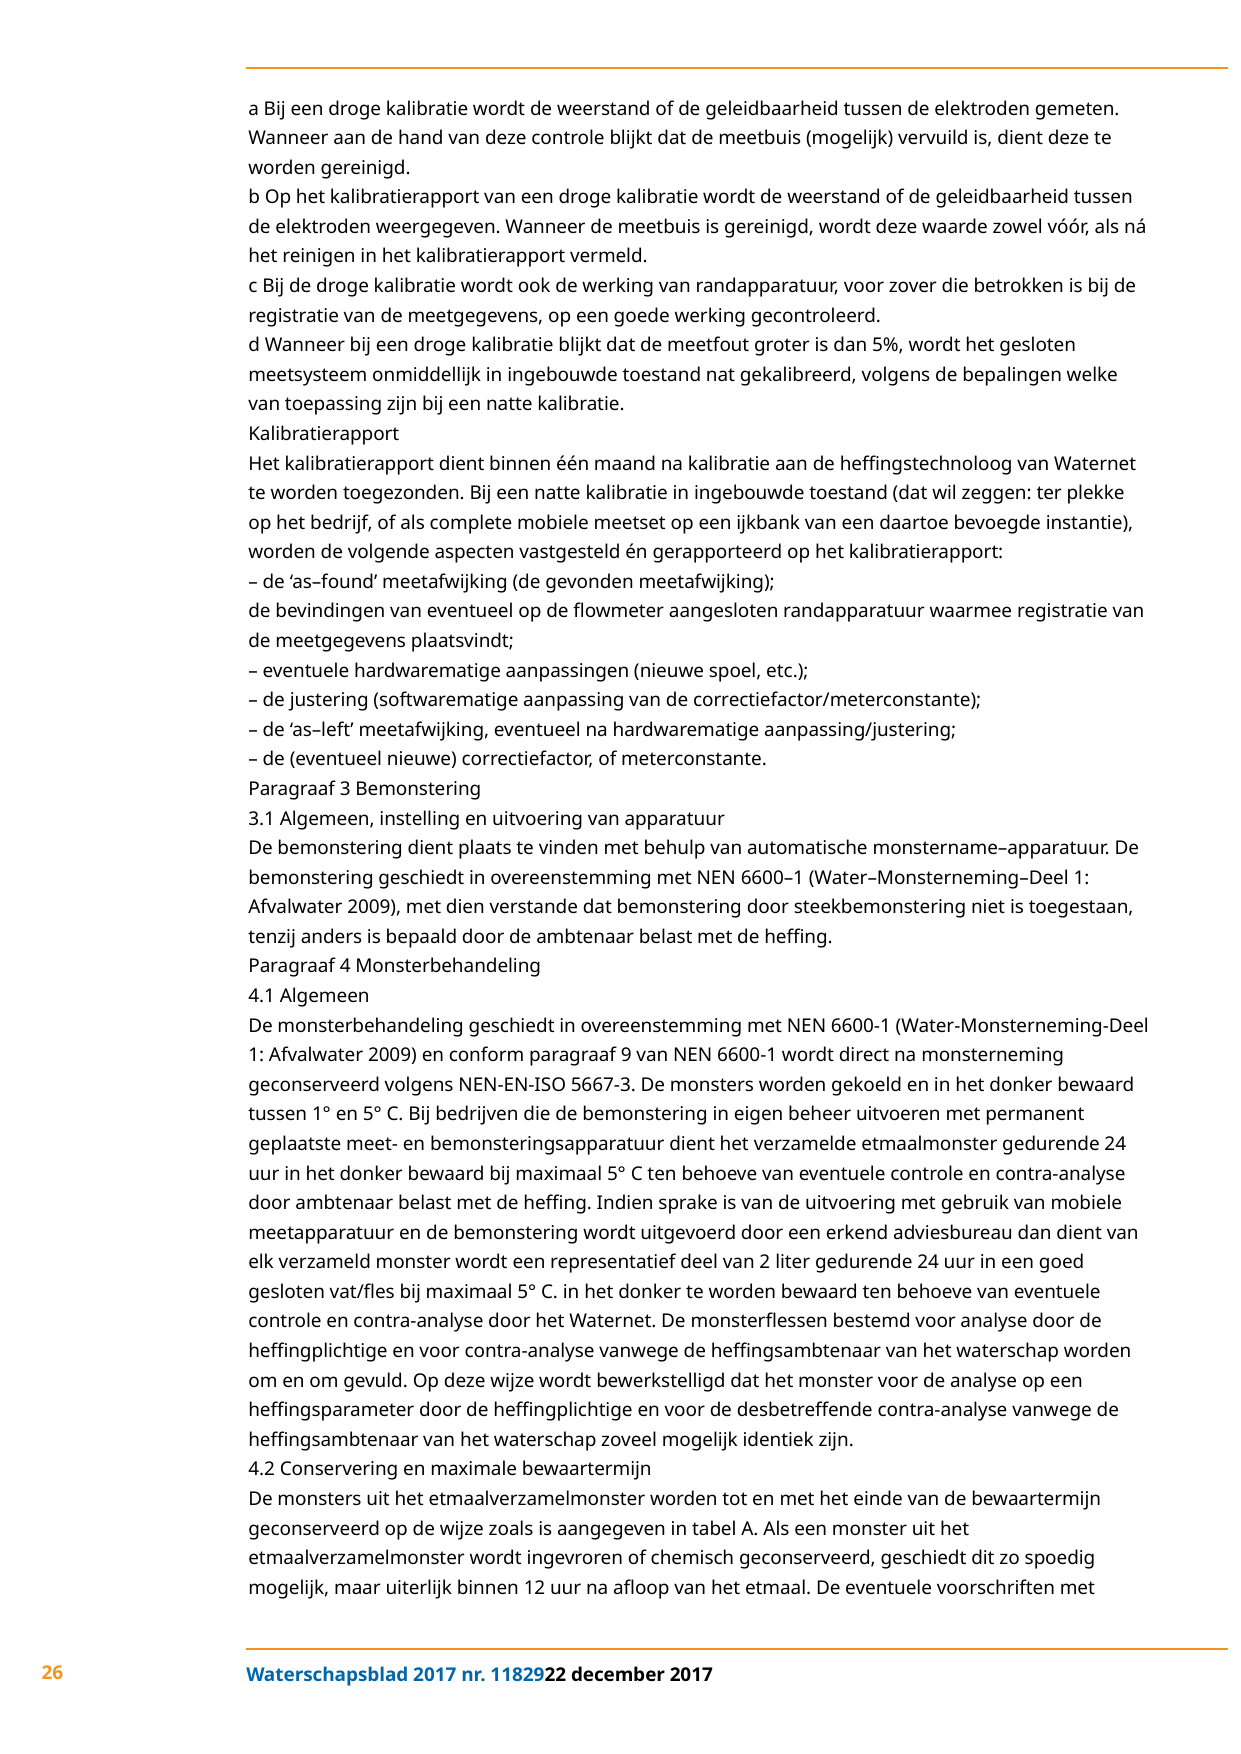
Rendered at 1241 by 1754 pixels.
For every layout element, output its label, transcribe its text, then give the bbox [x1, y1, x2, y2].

text b Op het kalibratierapport van een droge kalibratie wordt de weerstand of de geleidbaarheid tussen de elektroden weergegeven. Wanneer de meetbuis is gereinigd, wordt deze waarde zowel vóór, als ná het reinigen in het kalibratierapport vermeld. [248, 183, 1152, 268]
text – de (eventueel nieuwe) correctiefactor, of meterconstante. [248, 746, 1152, 771]
text Paragraaf 4 Monsterbehandeling [248, 953, 1152, 978]
text c Bij de droge kalibratie wordt ook de werking van randapparatuur, voor zover die betrokken is bij de registratie van de meetgegevens, op een goede werking gecontroleerd. [248, 272, 1152, 328]
text Kalibratierapport [248, 420, 1152, 446]
text a Bij een droge kalibratie wordt de weerstand of de geleidbaarheid tussen de elektroden gemeten. Wanneer aan de hand van deze controle blijkt dat de meetbuis (mogelijk) vervuild is, dient deze te worden gereinigd. [248, 95, 1152, 180]
text – de ‘as–left’ meetafwijking, eventueel na hardwarematige aanpassing/justering; [248, 716, 1152, 742]
text De monsterbehandeling geschiedt in overeenstemming met NEN 6600-1 (Water-Monsterneming-Deel 1: Afvalwater 2009) en conform paragraaf 9 van NEN 6600-1 wordt direct na monsterneming geconserveerd volgens NEN-EN-ISO 5667-3. De monsters worden gekoeld en in het donker bewaard tussen 1° en 5° C. Bij bedrijven die de bemonstering in eigen beheer uitvoeren met permanent geplaatste meet- en bemonsteringsapparatuur dient het verzamelde etmaalmonster gedurende 24 uur in het donker bewaard bij maximaal 5° C ten behoeve van eventuele controle en contra-analyse door ambtenaar belast met de heffing. Indien sprake is van de uitvoering met gebruik van mobiele meetapparatuur en de bemonstering wordt uitgevoerd door een erkend adviesbureau dan dient van elk verzameld monster wordt een representatief deel van 2 liter gedurende 24 uur in een goed gesloten vat/fles bij maximaal 5° C. in het donker te worden bewaard ten behoeve van eventuele controle en contra-analyse door het Waternet. De monsterflessen bestemd voor analyse door de heffingplichtige en voor contra-analyse vanwege de heffingsambtenaar van het waterschap worden om en om gevuld. Op deze wijze wordt bewerkstelligd dat het monster voor de analyse op een heffingsparameter door de heffingplichtige en voor de desbetreffende contra-analyse vanwege de heffingsambtenaar van het waterschap zoveel mogelijk identiek zijn. [248, 1012, 1152, 1452]
text Het kalibratierapport dient binnen één maand na kalibratie aan de heffingstechnoloog van Waternet te worden toegezonden. Bij een natte kalibratie in ingebouwde toestand (dat wil zeggen: ter plekke op het bedrijf, of als complete mobiele meetset op een ijkbank van een daartoe bevoegde instantie), worden de volgende aspecten vastgesteld én gerapporteerd op het kalibratierapport: [248, 450, 1152, 564]
text De bemonstering dient plaats te vinden met behulp van automatische monstername–apparatuur. De bemonstering geschiedt in overeenstemming met NEN 6600–1 (Water–Monsterneming–Deel 1: Afvalwater 2009), met dien verstande dat bemonstering door steekbemonstering niet is toegestaan, tenzij anders is bepaald door de ambtenaar belast met de heffing. [248, 834, 1152, 949]
text – eventuele hardwarematige aanpassingen (nieuwe spoel, etc.); [248, 657, 1152, 683]
text 4.1 Algemeen [248, 982, 1152, 1008]
picture [41, 47, 231, 172]
text de bevindingen van eventueel op de flowmeter aangesloten randapparatuur waarmee registratie van de meetgegevens plaatsvindt; [248, 598, 1152, 653]
text – de justering (softwarematige aanpassing van de correctiefactor/meterconstante); [248, 686, 1152, 712]
text d Wanneer bij een droge kalibratie blijkt dat de meetfout groter is dan 5%, wordt het gesloten meetsysteem onmiddellijk in ingebouwde toestand nat gekalibreerd, volgens de bepalingen welke van toepassing zijn bij een natte kalibratie. [248, 331, 1152, 416]
text Paragraaf 3 Bemonstering [248, 775, 1152, 801]
text De monsters uit het etmaalverzamelmonster worden tot en met het einde van de bewaartermijn geconserveerd op de wijze zoals is aangegeven in tabel A. Als een monster uit het etmaalverzamelmonster wordt ingevroren of chemisch geconserveerd, geschiedt dit zo spoedig mogelijk, maar uiterlijk binnen 12 uur na afloop van het etmaal. De eventuele voorschriften met [248, 1485, 1152, 1600]
text 4.2 Conservering en maximale bewaartermijn [248, 1456, 1152, 1481]
text – de ‘as–found’ meetafwijking (de gevonden meetafwijking); [248, 568, 1152, 594]
text 3.1 Algemeen, instelling en uitvoering van apparatuur [248, 805, 1152, 831]
